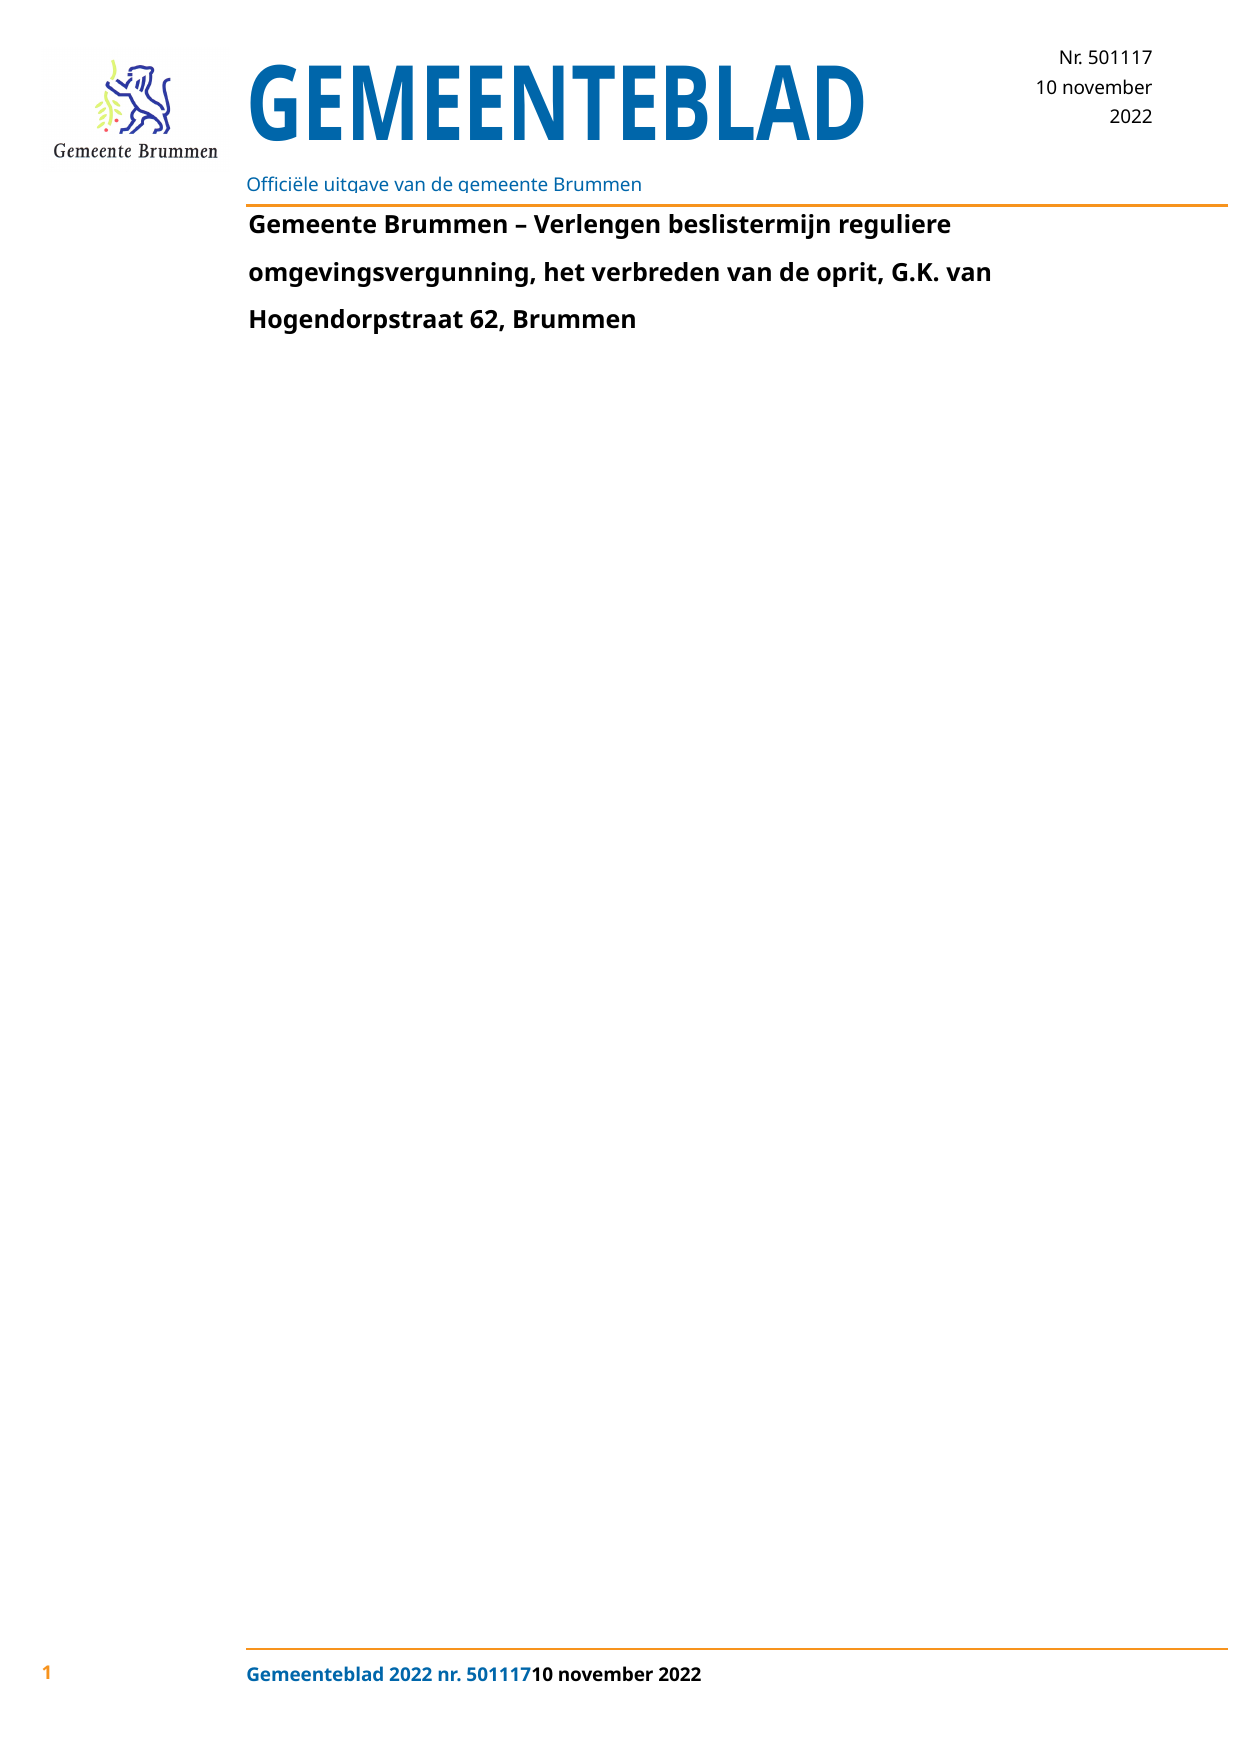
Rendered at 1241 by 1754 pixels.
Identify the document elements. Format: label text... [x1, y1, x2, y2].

picture [41, 47, 231, 172]
text Gemeente Brummen – Verlengen beslistermijn reguliere omgevingsvergunning, het verbreden van de oprit, G.K. van Hogendorpstraat 62, Brummen [248, 207, 1152, 336]
